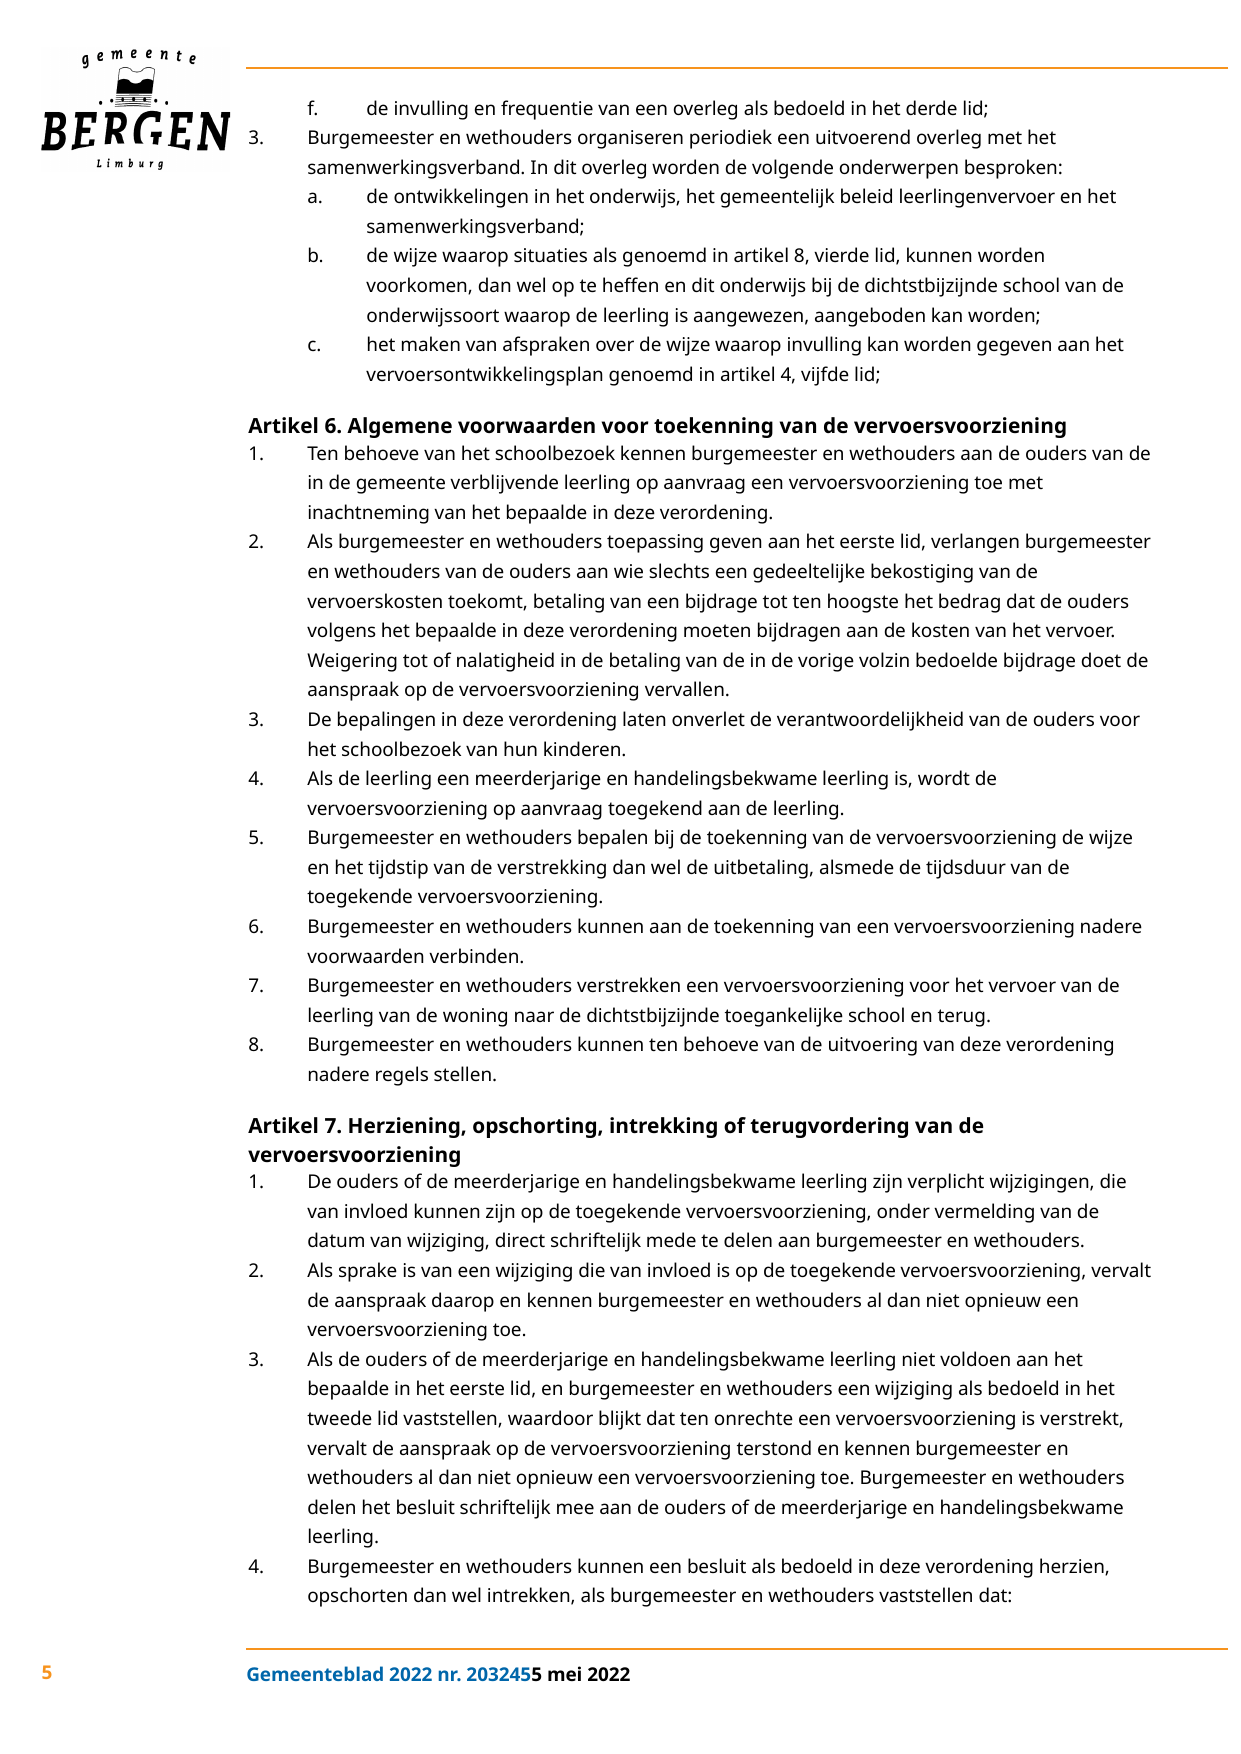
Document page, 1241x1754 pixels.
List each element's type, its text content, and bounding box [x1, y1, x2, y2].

list Burgemeester en wethouders verstrekken een vervoersvoorziening voor het vervoer van de leerling van de woning naar de dichtstbijzijnde toegankelijke school en terug. [248, 972, 1152, 1028]
list de ontwikkelingen in het onderwijs, het gemeentelijk beleid leerlingenvervoer en het samenwerkingsverband; [307, 183, 1152, 239]
list het maken van afspraken over de wijze waarop invulling kan worden gegeven aan het vervoersontwikkelingsplan genoemd in artikel 4, vijfde lid; [307, 331, 1152, 387]
list Als de leerling een meerderjarige en handelingsbekwame leerling is, wordt de vervoersvoorziening op aanvraag toegekend aan de leerling. [248, 765, 1152, 821]
list Burgemeester en wethouders kunnen ten behoeve van de uitvoering van deze verordening nadere regels stellen. [248, 1032, 1152, 1087]
list Ten behoeve van het schoolbezoek kennen burgemeester en wethouders aan de ouders van de in de gemeente verblijvende leerling op aanvraag een vervoersvoorziening toe met inachtneming van het bepaalde in deze verordening. [248, 440, 1152, 525]
list Burgemeester en wethouders organiseren periodiek een uitvoerend overleg met het samenwerkingsverband. In dit overleg worden de volgende onderwerpen besproken: [248, 124, 1152, 180]
list De ouders of de meerderjarige en handelingsbekwame leerling zijn verplicht wijzigingen, die van invloed kunnen zijn op de toegekende vervoersvoorziening, onder vermelding van de datum van wijziging, direct schriftelijk mede te delen aan burgemeester en wethouders. [248, 1168, 1152, 1253]
list Burgemeester en wethouders kunnen een besluit als bedoeld in deze verordening herzien, opschorten dan wel intrekken, als burgemeester en wethouders vaststellen dat: [248, 1553, 1152, 1608]
list de invulling en frequentie van een overleg als bedoeld in het derde lid; [307, 95, 1152, 121]
list Als burgemeester en wethouders toepassing geven aan het eerste lid, verlangen burgemeester en wethouders van de ouders aan wie slechts een gedeeltelijke bekostiging van de vervoerskosten toekomt, betaling van een bijdrage tot ten hoogste het bedrag dat de ouders volgens het bepaalde in deze verordening moeten bijdragen aan de kosten van het vervoer. Weigering tot of nalatigheid in de betaling van de in de vorige volzin bedoelde bijdrage doet de aanspraak op de vervoersvoorziening vervallen. [248, 529, 1152, 702]
list Als de ouders of de meerderjarige en handelingsbekwame leerling niet voldoen aan het bepaalde in het eerste lid, en burgemeester en wethouders een wijziging als bedoeld in het tweede lid vaststellen, waardoor blijkt dat ten onrechte een vervoersvoorziening is verstrekt, vervalt de aanspraak op de vervoersvoorziening terstond en kennen burgemeester en wethouders al dan niet opnieuw een vervoersvoorziening toe. Burgemeester en wethouders delen het besluit schriftelijk mee aan de ouders of de meerderjarige en handelingsbekwame leerling. [248, 1346, 1152, 1549]
list de wijze waarop situaties als genoemd in artikel 8, vierde lid, kunnen worden voorkomen, dan wel op te heffen en dit onderwijs bij de dichtstbijzijnde school van de onderwijssoort waarop de leerling is aangewezen, aangeboden kan worden; [307, 243, 1152, 328]
text Artikel 7. Herziening, opschorting, intrekking of terugvordering van de vervoersvoorziening [248, 1112, 1152, 1168]
list De bepalingen in deze verordening laten onverlet de verantwoordelijkheid van de ouders voor het schoolbezoek van hun kinderen. [248, 706, 1152, 761]
list Als sprake is van een wijziging die van invloed is op de toegekende vervoersvoorziening, vervalt de aanspraak daarop en kennen burgemeester en wethouders al dan niet opnieuw een vervoersvoorziening toe. [248, 1257, 1152, 1342]
picture [41, 47, 231, 172]
text Artikel 6. Algemene voorwaarden voor toekenning van de vervoersvoorziening [248, 411, 1152, 440]
list Burgemeester en wethouders kunnen aan de toekenning van een vervoersvoorziening nadere voorwaarden verbinden. [248, 913, 1152, 968]
list Burgemeester en wethouders bepalen bij de toekenning van de vervoersvoorziening de wijze en het tijdstip van de verstrekking dan wel de uitbetaling, alsmede de tijdsduur van de toegekende vervoersvoorziening. [248, 824, 1152, 909]
